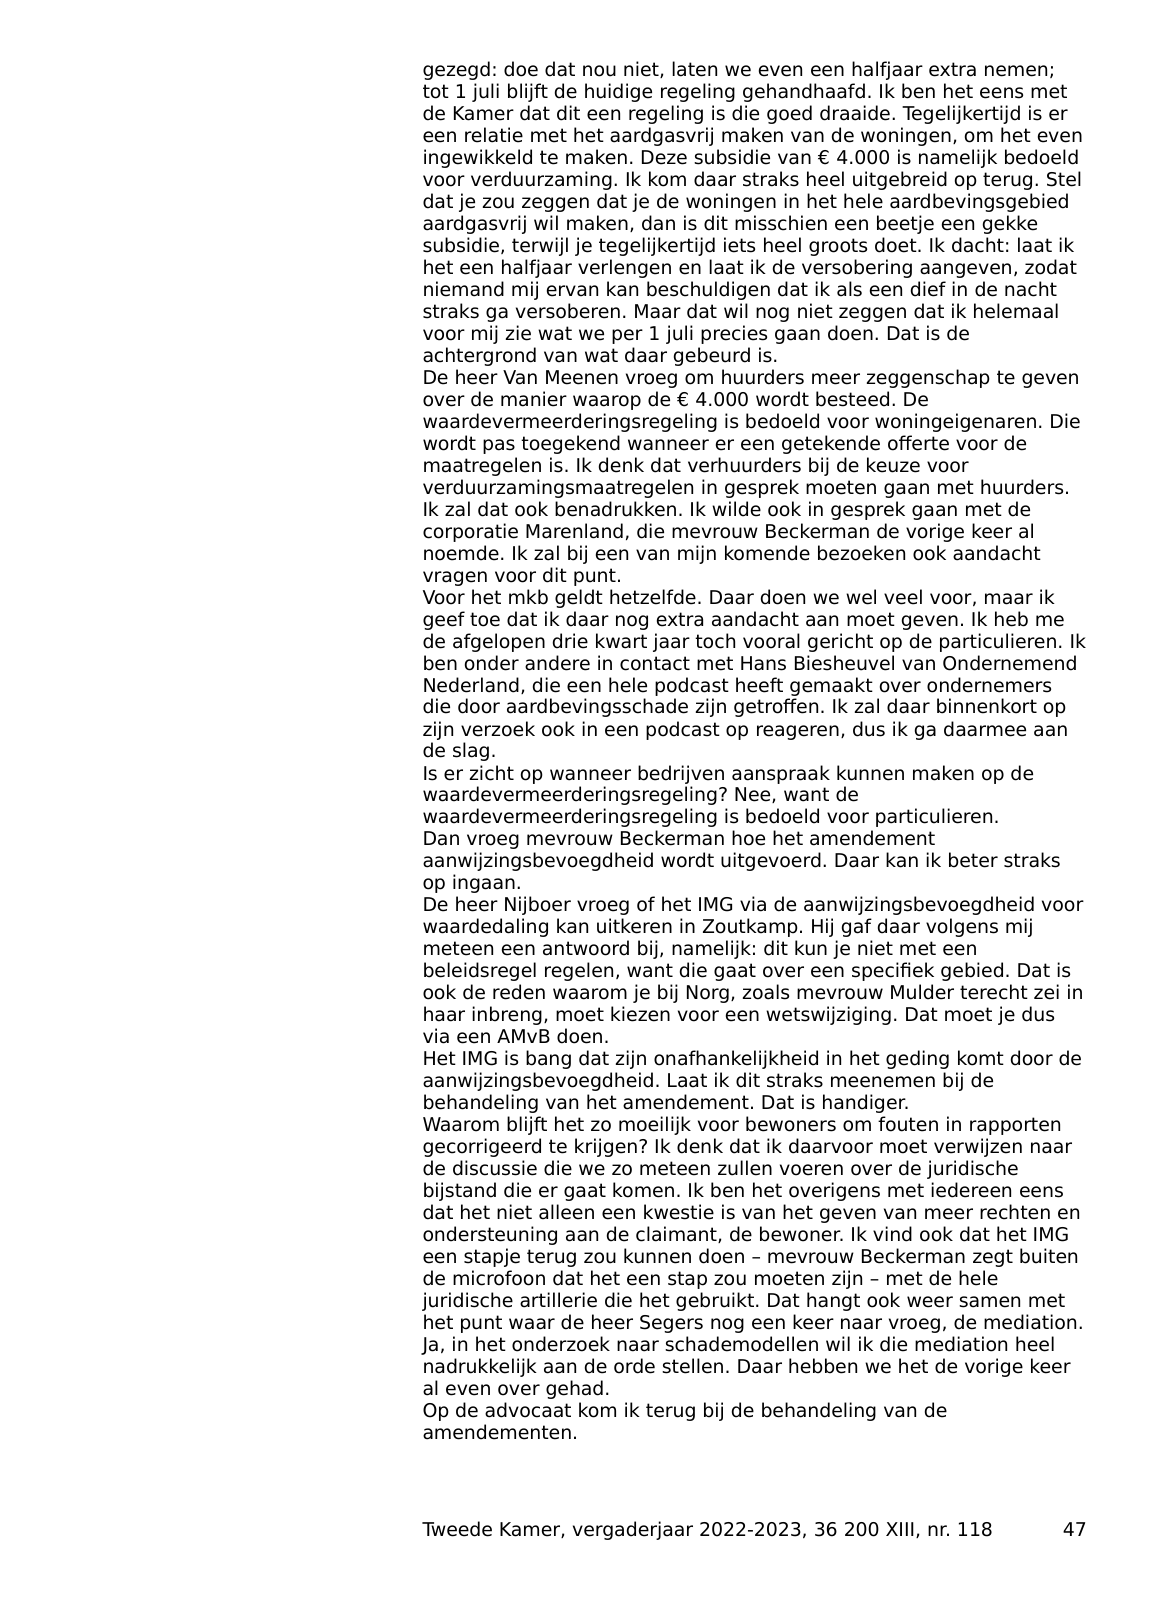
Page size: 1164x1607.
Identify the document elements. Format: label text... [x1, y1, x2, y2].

text De heer Van Meenen vroeg om huurders meer zeggenschap te geven over de manier waarop de € 4.000 wordt besteed. De waardevermeerderingsregeling is bedoeld voor woningeigenaren. Die wordt pas toegekend wanneer er een getekende offerte voor de maatregelen is. Ik denk dat verhuurders bij de keuze voor verduurzamingsmaatregelen in gesprek moeten gaan met huurders. Ik zal dat ook benadrukken. Ik wilde ook in gesprek gaan met de corporatie Marenland, die mevrouw Beckerman de vorige keer al noemde. Ik zal bij een van mijn komende bezoeken ook aandacht vragen voor dit punt. [422, 367, 1087, 587]
text De heer Nijboer vroeg of het IMG via de aanwijzingsbevoegdheid voor waardedaling kan uitkeren in Zoutkamp. Hij gaf daar volgens mij meteen een antwoord bij, namelijk: dit kun je niet met een beleidsregel regelen, want die gaat over een specifiek gebied. Dat is ook de reden waarom je bij Norg, zoals mevrouw Mulder terecht zei in haar inbreng, moet kiezen voor een wetswijziging. Dat moet je dus via een AMvB doen. [422, 894, 1087, 1048]
text Is er zicht op wanneer bedrijven aanspraak kunnen maken op de waardevermeerderingsregeling? Nee, want de waardevermeerderingsregeling is bedoeld voor particulieren. [422, 762, 1087, 828]
text Op de advocaat kom ik terug bij de behandeling van de amendementen. [422, 1400, 1087, 1444]
text Voor het mkb geldt hetzelfde. Daar doen we wel veel voor, maar ik geef toe dat ik daar nog extra aandacht aan moet geven. Ik heb me de afgelopen drie kwart jaar toch vooral gericht op de particulieren. Ik ben onder andere in contact met Hans Biesheuvel van Ondernemend Nederland, die een hele podcast heeft gemaakt over ondernemers die door aardbevingsschade zijn getroffen. Ik zal daar binnenkort op zijn verzoek ook in een podcast op reageren, dus ik ga daarmee aan de slag. [422, 587, 1087, 762]
text Het IMG is bang dat zijn onafhankelijkheid in het geding komt door de aanwijzingsbevoegdheid. Laat ik dit straks meenemen bij de behandeling van het amendement. Dat is handiger. [422, 1048, 1087, 1114]
text Waarom blijft het zo moeilijk voor bewoners om fouten in rapporten gecorrigeerd te krijgen? Ik denk dat ik daarvoor moet verwijzen naar de discussie die we zo meteen zullen voeren over de juridische bijstand die er gaat komen. Ik ben het overigens met iedereen eens dat het niet alleen een kwestie is van het geven van meer rechten en ondersteuning aan de claimant, de bewoner. Ik vind ook dat het IMG een stapje terug zou kunnen doen – mevrouw Beckerman zegt buiten de microfoon dat het een stap zou moeten zijn – met de hele juridische artillerie die het gebruikt. Dat hangt ook weer samen met het punt waar de heer Segers nog een keer naar vroeg, de mediation. Ja, in het onderzoek naar schademodellen wil ik die mediation heel nadrukkelijk aan de orde stellen. Daar hebben we het de vorige keer al even over gehad. [422, 1114, 1087, 1400]
text Dan vroeg mevrouw Beckerman hoe het amendement aanwijzingsbevoegdheid wordt uitgevoerd. Daar kan ik beter straks op ingaan. [422, 828, 1087, 894]
text gezegd: doe dat nou niet, laten we even een halfjaar extra nemen; tot 1 juli blijft de huidige regeling gehandhaafd. Ik ben het eens met de Kamer dat dit een regeling is die goed draaide. Tegelijkertijd is er een relatie met het aardgasvrij maken van de woningen, om het even ingewikkeld te maken. Deze subsidie van € 4.000 is namelijk bedoeld voor verduurzaming. Ik kom daar straks heel uitgebreid op terug. Stel dat je zou zeggen dat je de woningen in het hele aardbevingsgebied aardgasvrij wil maken, dan is dit misschien een beetje een gekke subsidie, terwijl je tegelijkertijd iets heel groots doet. Ik dacht: laat ik het een halfjaar verlengen en laat ik de versobering aangeven, zodat niemand mij ervan kan beschuldigen dat ik als een dief in de nacht straks ga versoberen. Maar dat wil nog niet zeggen dat ik helemaal voor mij zie wat we per 1 juli precies gaan doen. Dat is de achtergrond van wat daar gebeurd is. [422, 59, 1087, 367]
